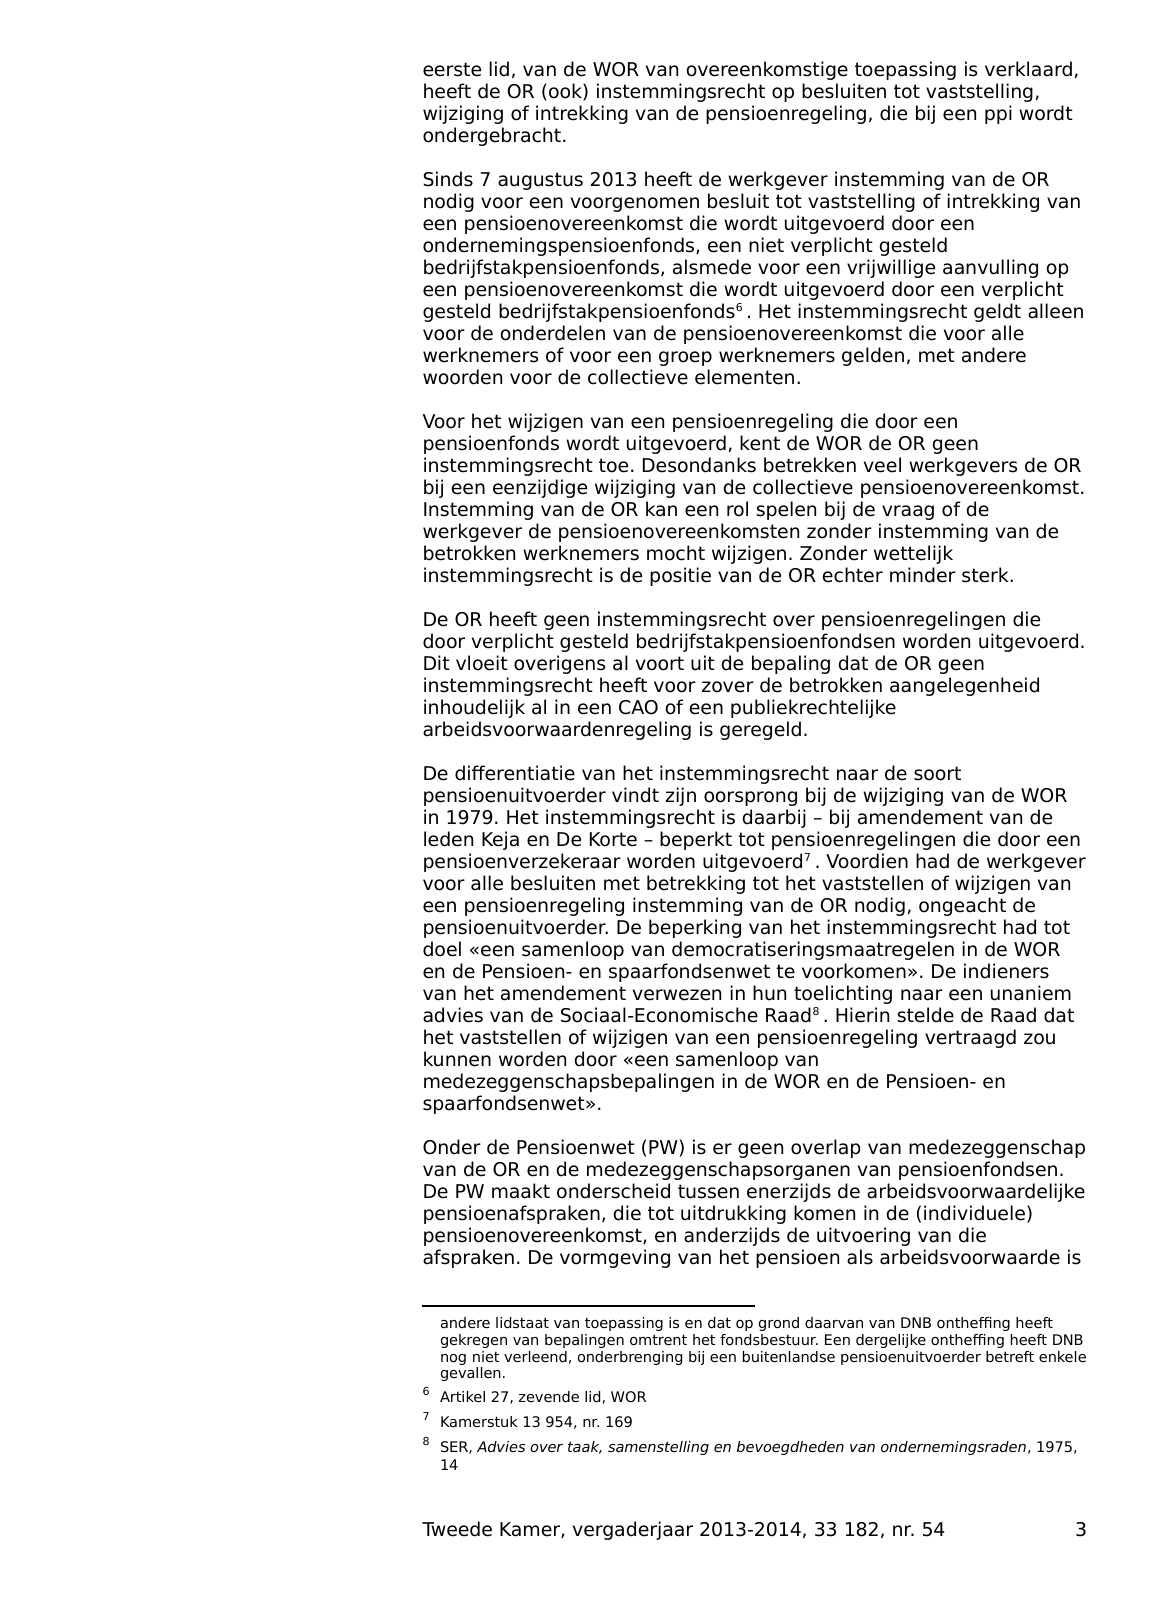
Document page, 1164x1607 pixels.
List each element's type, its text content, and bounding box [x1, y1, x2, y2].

text Onder de Pensioenwet (PW) is er geen overlap van medezeggenschap van de OR en de medezeggenschapsorganen van pensioenfondsen. De PW maakt onderscheid tussen enerzijds de arbeidsvoorwaardelijke pensioenafspraken, die tot uitdrukking komen in de (individuele) pensioenovereenkomst, en anderzijds de uitvoering van die afspraken. De vormgeving van het pensioen als arbeidsvoorwaarde is [422, 1137, 1087, 1269]
text andere lidstaat van toepassing is en dat op grond daarvan van DNB ontheffing heeft gekregen van bepalingen omtrent het fondsbestuur. Een dergelijke ontheffing heeft DNB nog niet verleend, onderbrenging bij een buitenlandse pensioenuitvoerder betreft enkele gevallen. [422, 1315, 1087, 1382]
text SER, Advies over taak, samenstelling en bevoegdheden van ondernemingsraden, 1975, 14 [422, 1435, 1087, 1474]
text eerste lid, van de WOR van overeenkomstige toepassing is verklaard, heeft de OR (ook) instemmingsrecht op besluiten tot vaststelling, wijziging of intrekking van de pensioenregeling, die bij een ppi wordt ondergebracht. [422, 59, 1087, 147]
text Voor het wijzigen van een pensioenregeling die door een pensioenfonds wordt uitgevoerd, kent de WOR de OR geen instemmingsrecht toe. Desondanks betrekken veel werkgevers de OR bij een eenzijdige wijziging van de collectieve pensioenovereenkomst. Instemming van de OR kan een rol spelen bij de vraag of de werkgever de pensioenovereenkomsten zonder instemming van de betrokken werknemers mocht wijzigen. Zonder wettelijk instemmingsrecht is de positie van de OR echter minder sterk. [422, 411, 1087, 587]
text Sinds 7 augustus 2013 heeft de werkgever instemming van de OR nodig voor een voorgenomen besluit tot vaststelling of intrekking van een pensioenovereenkomst die wordt uitgevoerd door een ondernemingspensioenfonds, een niet verplicht gesteld bedrijfstakpensioenfonds, alsmede voor een vrijwillige aanvulling op een pensioenovereenkomst die wordt uitgevoerd door een verplicht gesteld bedrijfstakpensioenfonds. Het instemmingsrecht geldt alleen voor de onderdelen van de pensioenovereenkomst die voor alle werknemers of voor een groep werknemers gelden, met andere woorden voor de collectieve elementen. [422, 169, 1087, 389]
text De OR heeft geen instemmingsrecht over pensioenregelingen die door verplicht gesteld bedrijfstakpensioenfondsen worden uitgevoerd. Dit vloeit overigens al voort uit de bepaling dat de OR geen instemmingsrecht heeft voor zover de betrokken aangelegenheid inhoudelijk al in een CAO of een publiekrechtelijke arbeidsvoorwaardenregeling is geregeld. [422, 609, 1087, 741]
text Kamerstuk 13 954, nr. 169 [422, 1410, 1087, 1432]
text Artikel 27, zevende lid, WOR [422, 1385, 1087, 1407]
text De differentiatie van het instemmingsrecht naar de soort pensioenuitvoerder vindt zijn oorsprong bij de wijziging van de WOR in 1979. Het instemmingsrecht is daarbij – bij amendement van de leden Keja en De Korte – beperkt tot pensioenregelingen die door een pensioenverzekeraar worden uitgevoerd. Voordien had de werkgever voor alle besluiten met betrekking tot het vaststellen of wijzigen van een pensioenregeling instemming van de OR nodig, ongeacht de pensioenuitvoerder. De beperking van het instemmingsrecht had tot doel «een samenloop van democratiseringsmaatregelen in de WOR en de Pensioen- en spaarfondsenwet te voorkomen». De indieners van het amendement verwezen in hun toelichting naar een unaniem advies van de Sociaal-Economische Raad. Hierin stelde de Raad dat het vaststellen of wijzigen van een pensioenregeling vertraagd zou kunnen worden door «een samenloop van medezeggenschapsbepalingen in de WOR en de Pensioen- en spaarfondsenwet». [422, 763, 1087, 1115]
